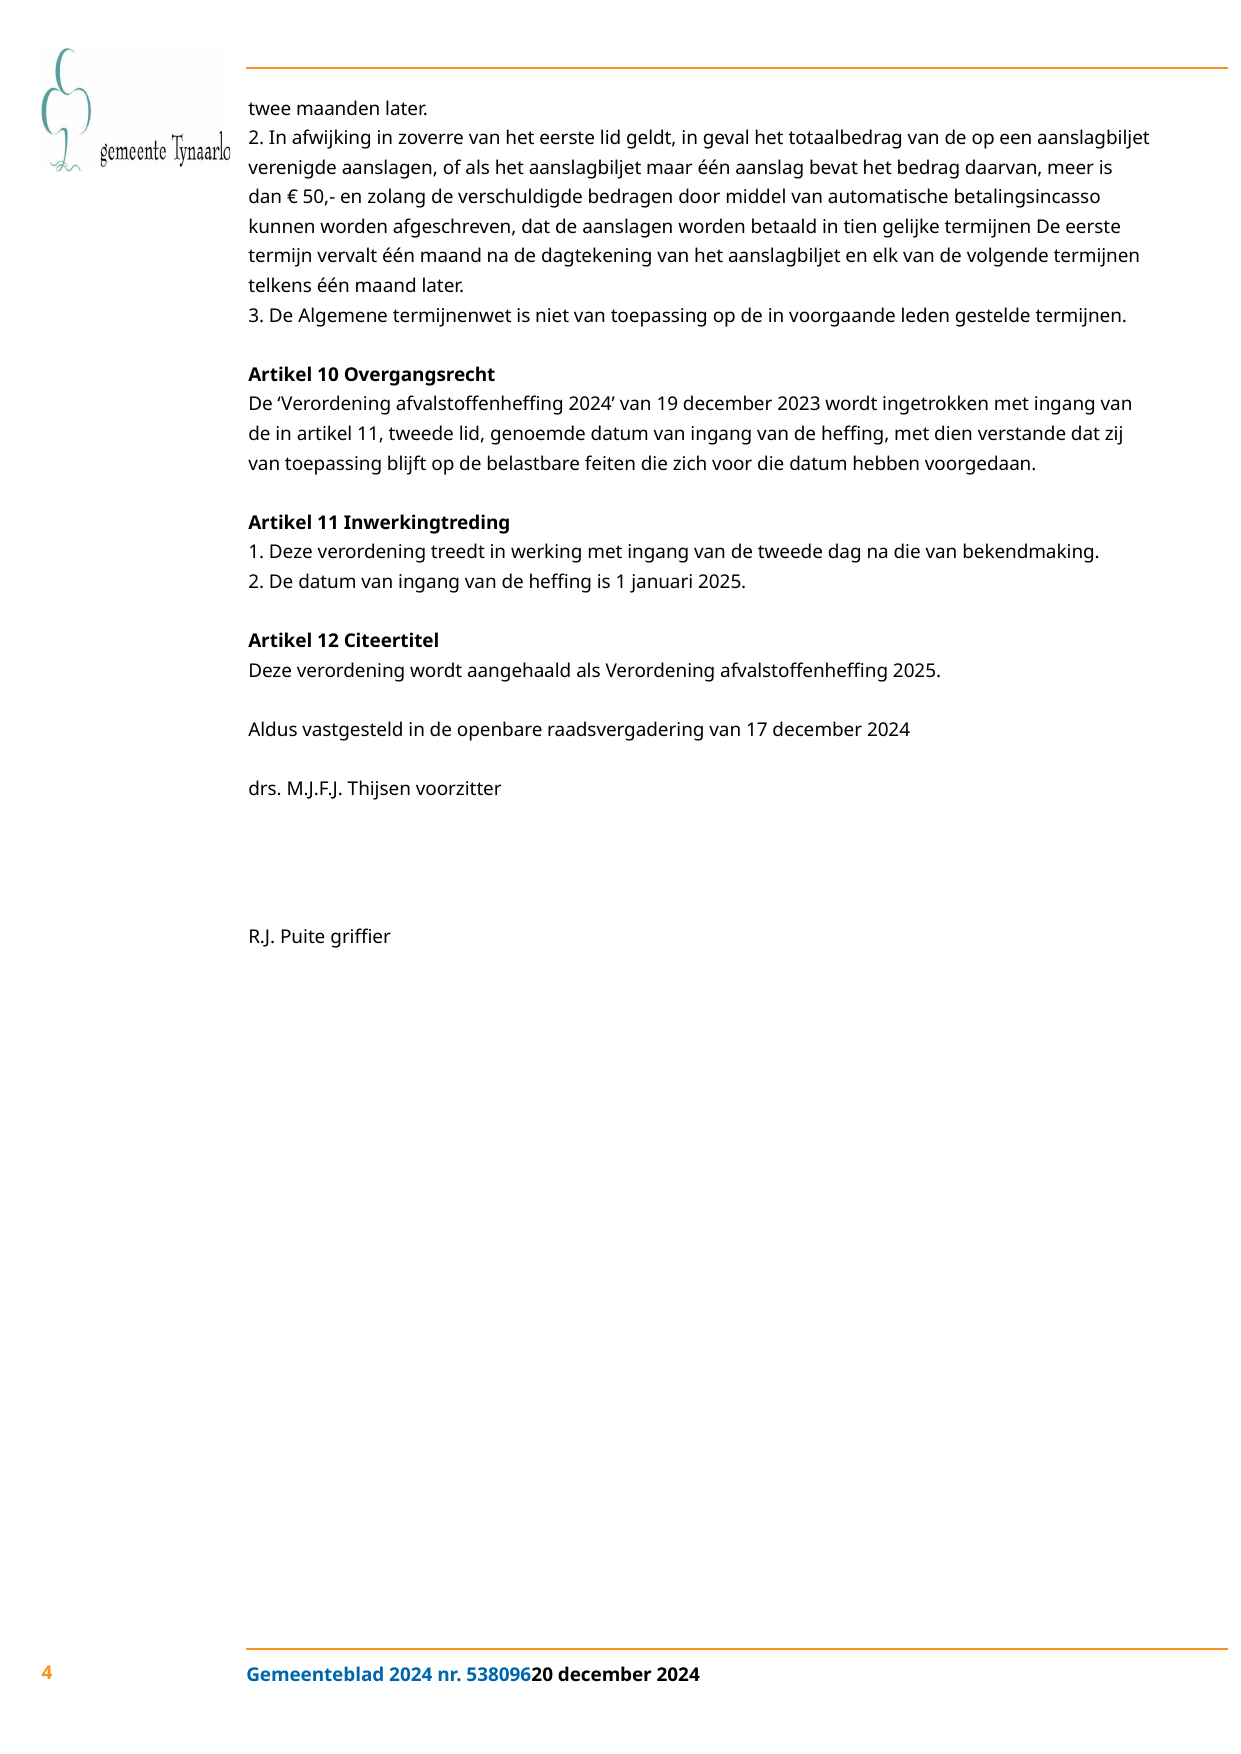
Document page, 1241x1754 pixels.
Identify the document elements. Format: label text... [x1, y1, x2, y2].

text De ‘Verordening afvalstoffenheffing 2024’ van 19 december 2023 wordt ingetrokken met ingang van de in artikel 11, tweede lid, genoemde datum van ingang van de heffing, met dien verstande dat zij van toepassing blijft op de belastbare feiten die zich voor die datum hebben voorgedaan. [248, 391, 1152, 476]
text 3. De Algemene termijnenwet is niet van toepassing op de in voorgaande leden gestelde termijnen. [248, 302, 1152, 328]
text Aldus vastgesteld in de openbare raadsvergadering van 17 december 2024 [248, 716, 1152, 742]
text 1. Deze verordening treedt in werking met ingang van de tweede dag na die van bekendmaking. [248, 538, 1152, 564]
text drs. M.J.F.J. Thijsen voorzitter [248, 775, 1152, 801]
text twee maanden later. [248, 95, 1152, 121]
text Deze verordening wordt aangehaald als Verordening afvalstoffenheffing 2025. [248, 657, 1152, 683]
text 2. De datum van ingang van de heffing is 1 januari 2025. [248, 568, 1152, 594]
text Artikel 11 Inwerkingtreding [248, 509, 1152, 535]
text 2. In afwijking in zoverre van het eerste lid geldt, in geval het totaalbedrag van de op een aanslagbiljet verenigde aanslagen, of als het aanslagbiljet maar één aanslag bevat het bedrag daarvan, meer is dan € 50,- en zolang de verschuldigde bedragen door middel van automatische betalingsincasso kunnen worden afgeschreven, dat de aanslagen worden betaald in tien gelijke termijnen De eerste termijn vervalt één maand na de dagtekening van het aanslagbiljet en elk van de volgende termijnen telkens één maand later. [248, 124, 1152, 298]
text Artikel 12 Citeertitel [248, 627, 1152, 653]
text R.J. Puite griffier [248, 923, 1152, 949]
picture [41, 47, 231, 172]
text Artikel 10 Overgangsrecht [248, 361, 1152, 387]
